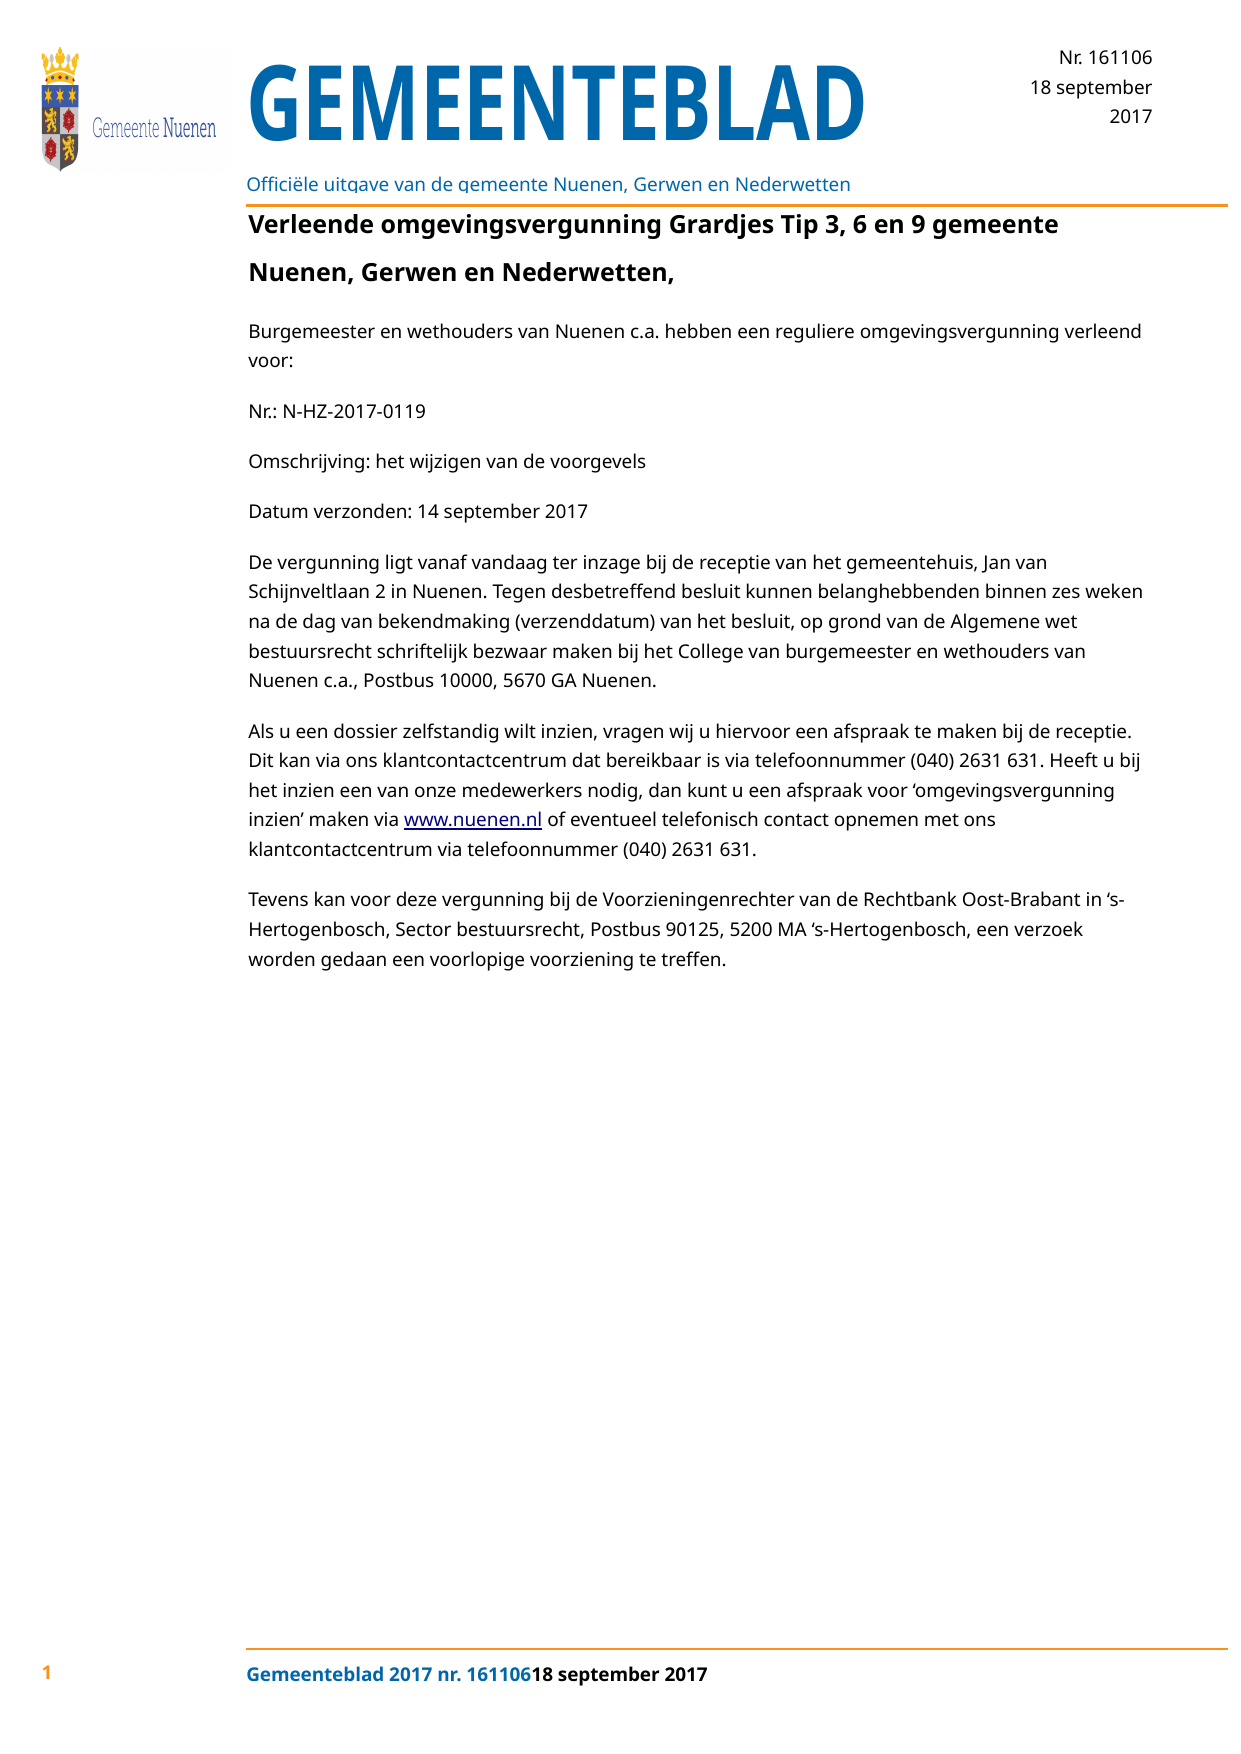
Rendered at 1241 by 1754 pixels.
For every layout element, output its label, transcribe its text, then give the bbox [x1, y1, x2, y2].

text Omschrijving: het wijzigen van de voorgevels [248, 448, 1152, 474]
picture [41, 47, 231, 172]
text Nr.: N-HZ-2017-0119 [248, 398, 1152, 424]
text Als u een dossier zelfstandig wilt inzien, vragen wij u hiervoor een afspraak te maken bij de receptie. Dit kan via ons klantcontactcentrum dat bereikbaar is via telefoonnummer (040) 2631 631. Heeft u bij het inzien een van onze medewerkers nodig, dan kunt u een afspraak voor ‘omgevingsvergunning inzien’ maken via www.nuenen.nl of eventueel telefonisch contact opnemen met ons klantcontactcentrum via telefoonnummer (040) 2631 631. [248, 718, 1152, 862]
text Tevens kan voor deze vergunning bij de Voorzieningenrechter van de Rechtbank Oost-Brabant in ‘s-Hertogenbosch, Sector bestuursrecht, Postbus 90125, 5200 MA ‘s-Hertogenbosch, een verzoek worden gedaan een voorlopige voorziening te treffen. [248, 887, 1152, 972]
text Verleende omgevingsvergunning Grardjes Tip 3, 6 en 9 gemeente Nuenen, Gerwen en Nederwetten, [248, 207, 1152, 288]
text De vergunning ligt vanaf vandaag ter inzage bij de receptie van het gemeentehuis, Jan van Schijnveltlaan 2 in Nuenen. Tegen desbetreffend besluit kunnen belanghebbenden binnen zes weken na de dag van bekendmaking (verzenddatum) van het besluit, op grond van de Algemene wet bestuursrecht schriftelijk bezwaar maken bij het College van burgemeester en wethouders van Nuenen c.a., Postbus 10000, 5670 GA Nuenen. [248, 549, 1152, 693]
text Datum verzonden: 14 september 2017 [248, 499, 1152, 524]
text Burgemeester en wethouders van Nuenen c.a. hebben een reguliere omgevingsvergunning verleend voor: [248, 318, 1152, 373]
